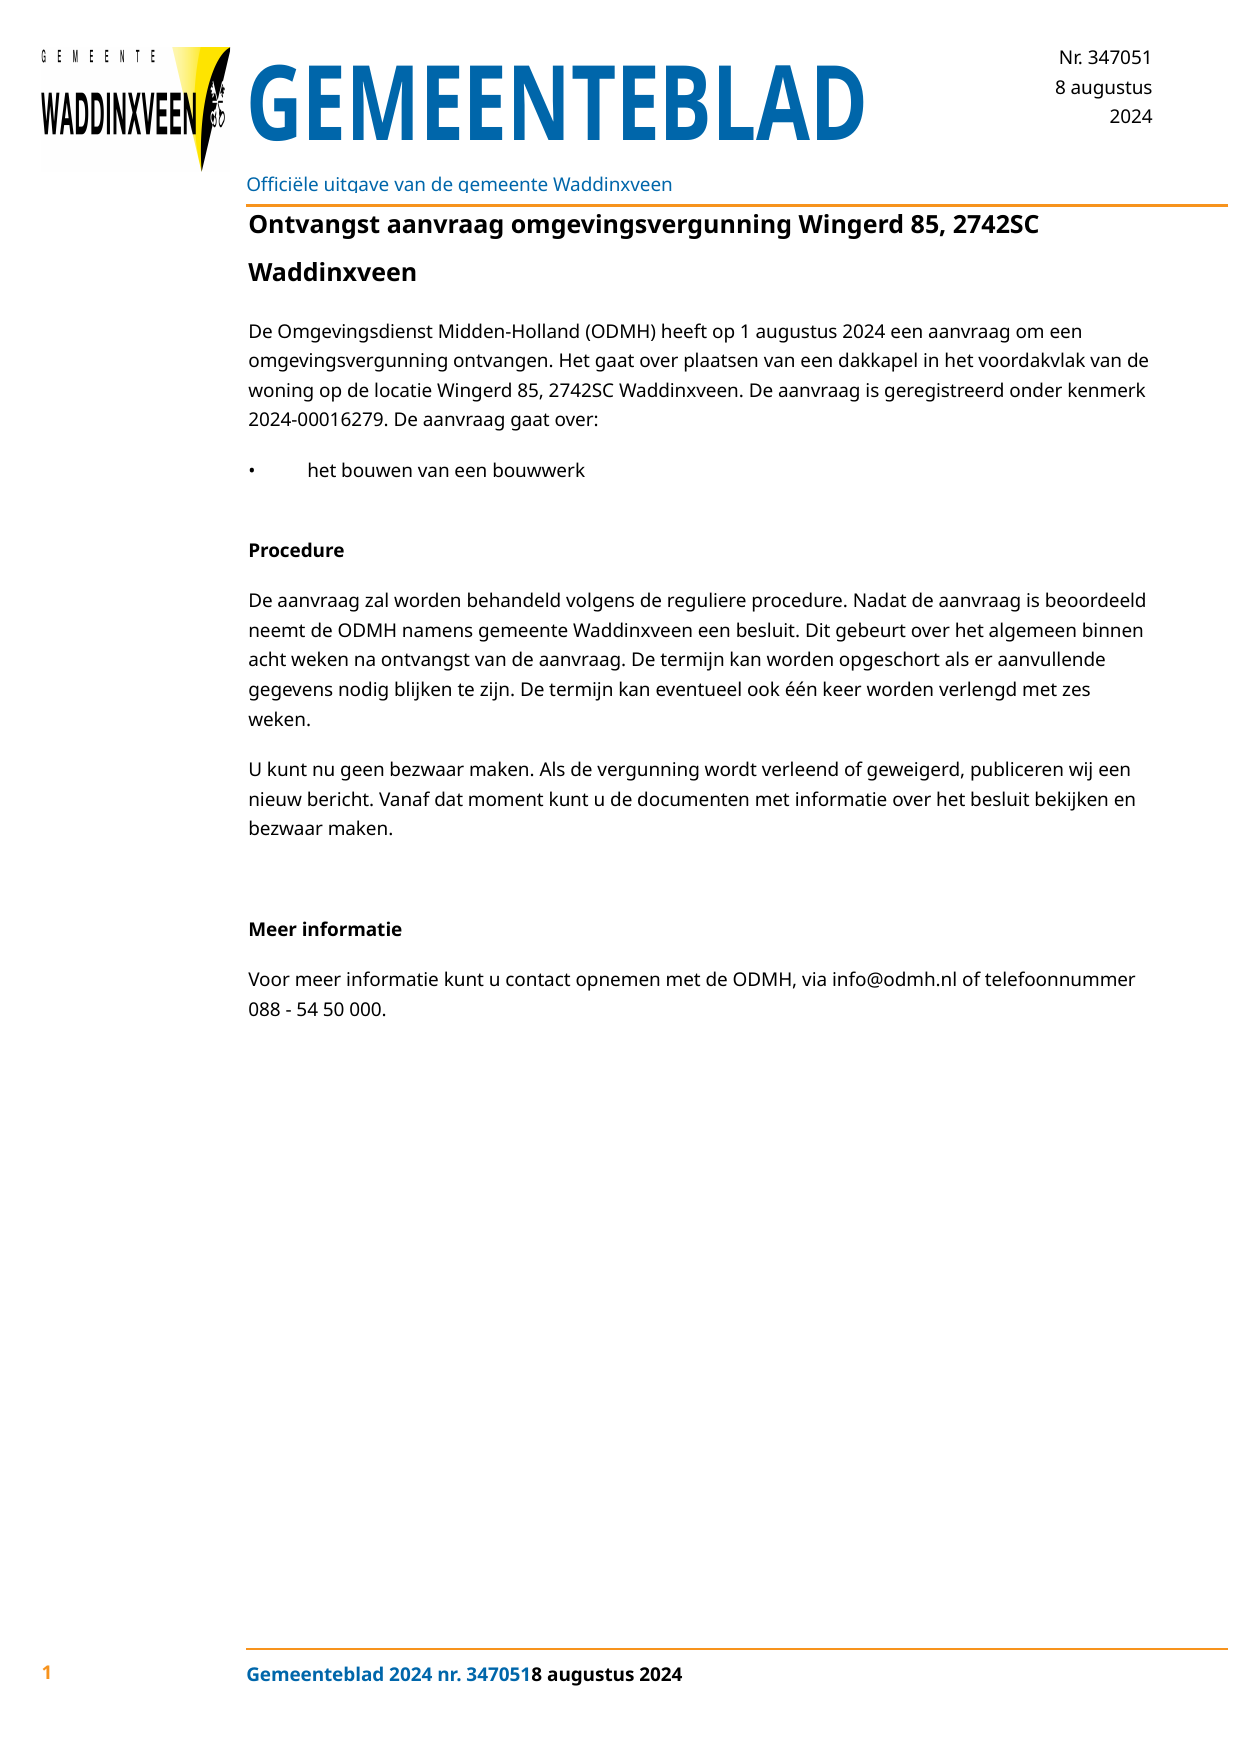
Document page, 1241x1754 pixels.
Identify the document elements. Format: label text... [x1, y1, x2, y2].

text Voor meer informatie kunt u contact opnemen met de ODMH, via info@odmh.nl of telefoonnummer 088 - 54 50 000. [248, 967, 1152, 1022]
picture [41, 47, 231, 172]
text Ontvangst aanvraag omgevingsvergunning Wingerd 85, 2742SC Waddinxveen [248, 207, 1152, 288]
text Meer informatie [248, 916, 1152, 942]
text De aanvraag zal worden behandeld volgens de reguliere procedure. Nadat de aanvraag is beoordeeld neemt de ODMH namens gemeente Waddinxveen een besluit. Dit gebeurt over het algemeen binnen acht weken na ontvangst van de aanvraag. De termijn kan worden opgeschort als er aanvullende gegevens nodig blijken te zijn. De termijn kan eventueel ook één keer worden verlengd met zes weken. [248, 587, 1152, 732]
text De Omgevingsdienst Midden-Holland (ODMH) heeft op 1 augustus 2024 een aanvraag om een omgevingsvergunning ontvangen. Het gaat over plaatsen van een dakkapel in het voordakvlak van de woning op de locatie Wingerd 85, 2742SC Waddinxveen. De aanvraag is geregistreerd onder kenmerk 2024-00016279. De aanvraag gaat over: [248, 318, 1152, 432]
list het bouwen van een bouwwerk [248, 457, 1152, 483]
text U kunt nu geen bezwaar maken. Als de vergunning wordt verleend of geweigerd, publiceren wij een nieuw bericht. Vanaf dat moment kunt u de documenten met informatie over het besluit bekijken en bezwaar maken. [248, 756, 1152, 841]
text Procedure [248, 537, 1152, 563]
